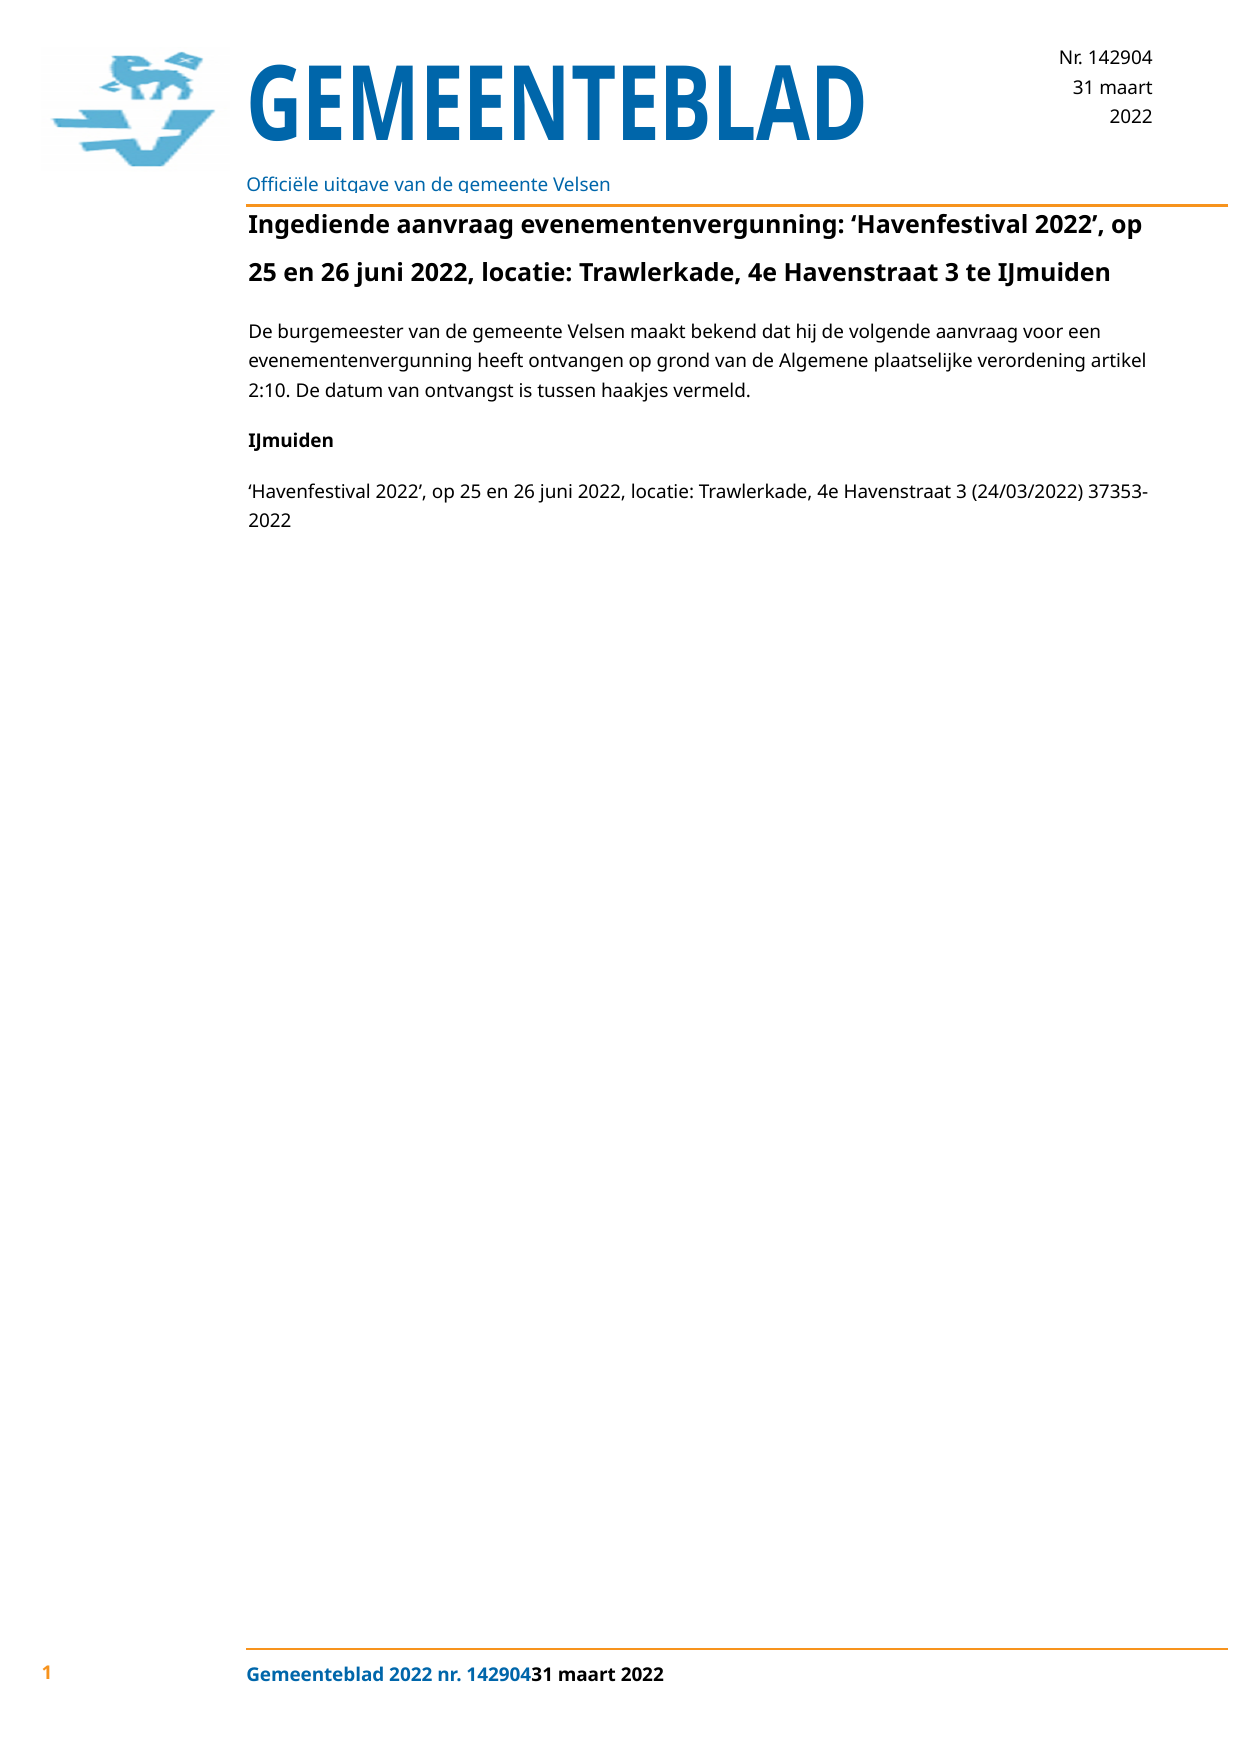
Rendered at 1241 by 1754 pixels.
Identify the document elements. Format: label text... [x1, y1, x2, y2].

text Ingediende aanvraag evenementenvergunning: ‘Havenfestival 2022’, op 25 en 26 juni 2022, locatie: Trawlerkade, 4e Havenstraat 3 te IJmuiden [248, 207, 1152, 288]
text IJmuiden [248, 427, 1152, 453]
text ‘Havenfestival 2022’, op 25 en 26 juni 2022, locatie: Trawlerkade, 4e Havenstraat 3 (24/03/2022) 37353-2022 [248, 478, 1152, 533]
text De burgemeester van de gemeente Velsen maakt bekend dat hij de volgende aanvraag voor een evenementenvergunning heeft ontvangen op grond van de Algemene plaatselijke verordening artikel 2:10. De datum van ontvangst is tussen haakjes vermeld. [248, 318, 1152, 403]
picture [41, 47, 231, 172]
